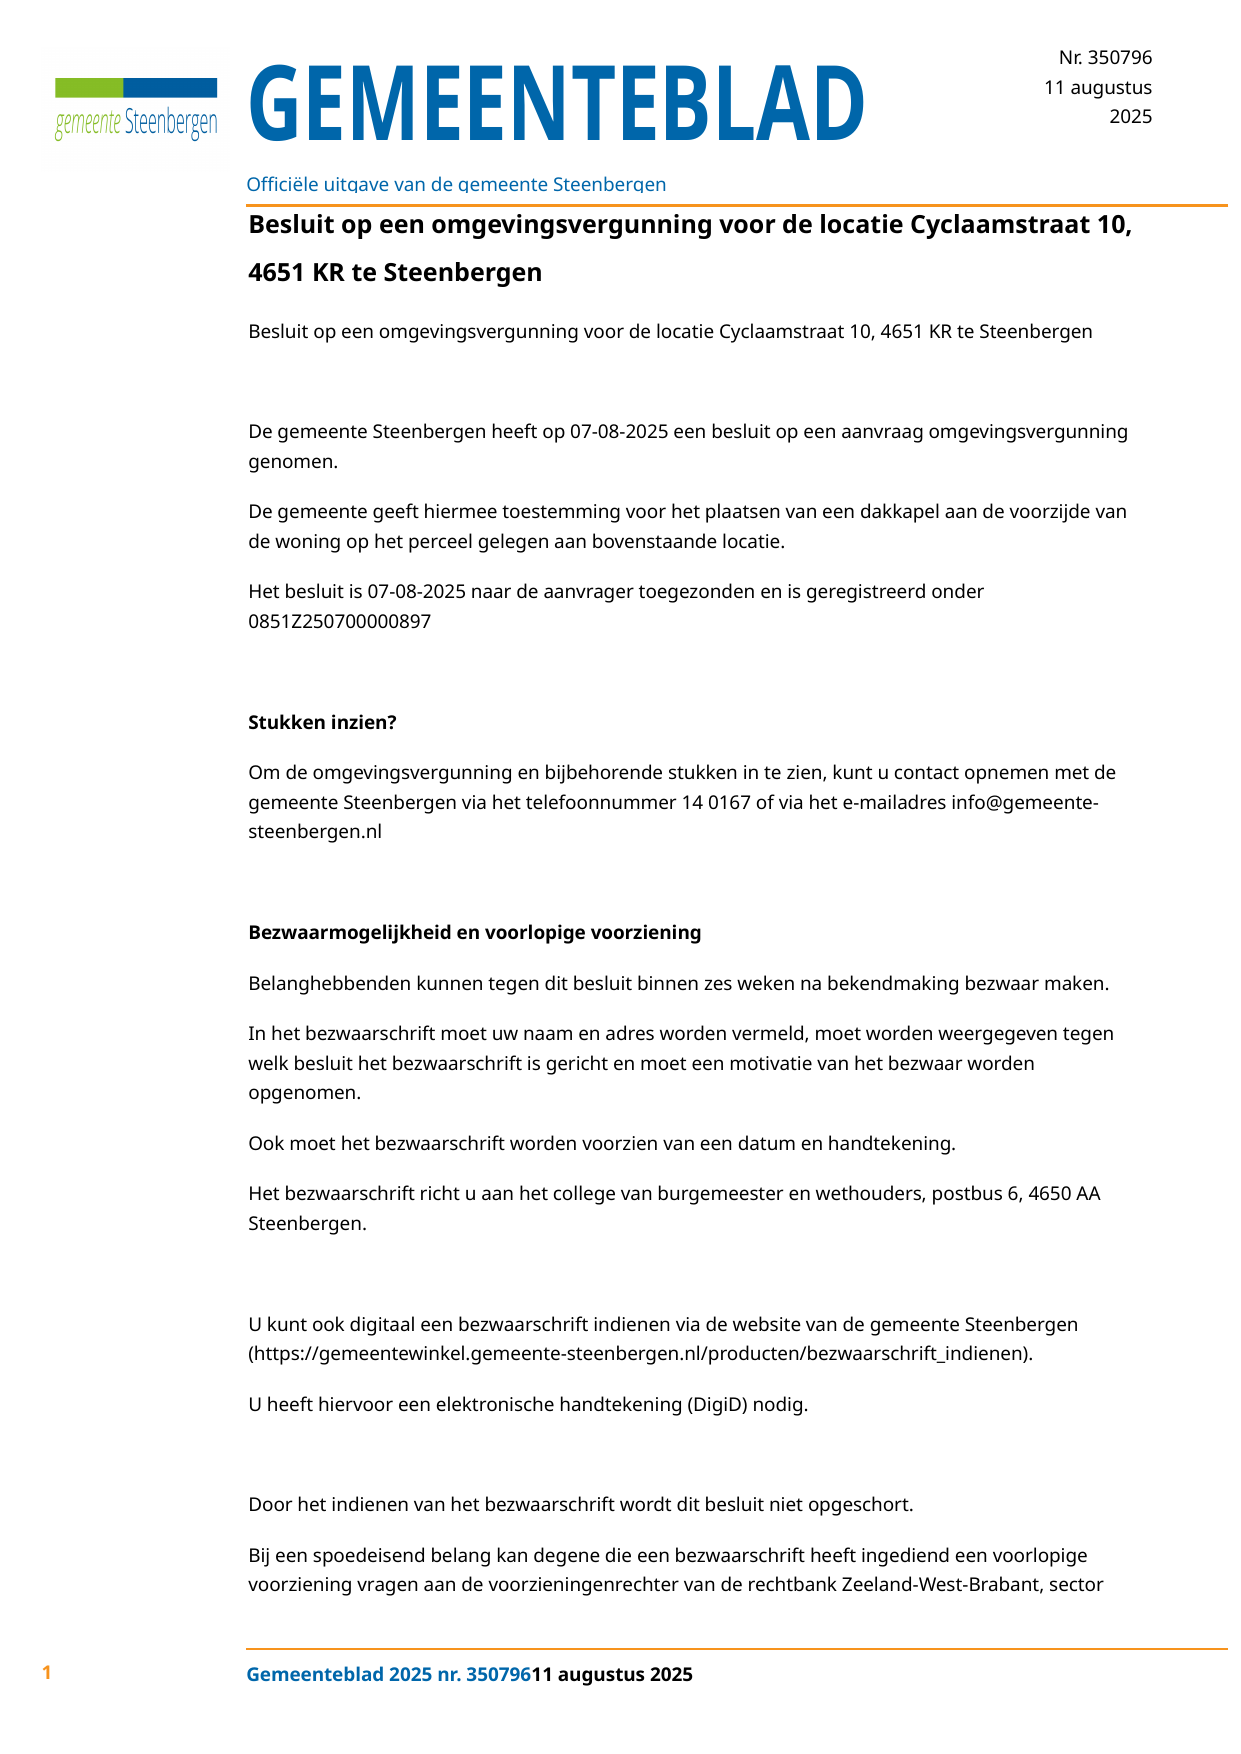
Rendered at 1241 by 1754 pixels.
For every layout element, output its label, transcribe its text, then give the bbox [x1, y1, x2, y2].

picture [41, 47, 231, 172]
text Stukken inzien? [248, 709, 1152, 735]
text Besluit op een omgevingsvergunning voor de locatie Cyclaamstraat 10, 4651 KR te Steenbergen [248, 318, 1152, 344]
text Het besluit is 07-08-2025 naar de aanvrager toegezonden en is geregistreerd onder 0851Z250700000897 [248, 579, 1152, 634]
text U kunt ook digitaal een bezwaarschrift indienen via de website van de gemeente Steenbergen (https://gemeentewinkel.gemeente-steenbergen.nl/producten/bezwaarschrift_indienen). [248, 1311, 1152, 1366]
text Besluit op een omgevingsvergunning voor de locatie Cyclaamstraat 10, 4651 KR te Steenbergen [248, 207, 1152, 288]
text In het bezwaarschrift moet uw naam en adres worden vermeld, moet worden weergegeven tegen welk besluit het bezwaarschrift is gericht en moet een motivatie van het bezwaar worden opgenomen. [248, 1020, 1152, 1105]
text U heeft hiervoor een elektronische handtekening (DigiD) nodig. [248, 1391, 1152, 1417]
text Door het indienen van het bezwaarschrift wordt dit besluit niet opgeschort. [248, 1492, 1152, 1517]
text De gemeente Steenbergen heeft op 07-08-2025 een besluit op een aanvraag omgevingsvergunning genomen. [248, 419, 1152, 474]
text Het bezwaarschrift richt u aan het college van burgemeester en wethouders, postbus 6, 4650 AA Steenbergen. [248, 1180, 1152, 1236]
text Om de omgevingsvergunning en bijbehorende stukken in te zien, kunt u contact opnemen met de gemeente Steenbergen via het telefoonnummer 14 0167 of via het e-mailadres info@gemeente-steenbergen.nl [248, 759, 1152, 844]
text Bij een spoedeisend belang kan degene die een bezwaarschrift heeft ingediend een voorlopige voorziening vragen aan de voorzieningenrechter van de rechtbank Zeeland-West-Brabant, sector [248, 1542, 1152, 1597]
text Bezwaarmogelijkheid en voorlopige voorziening [248, 919, 1152, 945]
text Ook moet het bezwaarschrift worden voorzien van een datum en handtekening. [248, 1130, 1152, 1156]
text De gemeente geeft hiermee toestemming voor het plaatsen van een dakkapel aan de voorzijde van de woning op het perceel gelegen aan bovenstaande locatie. [248, 499, 1152, 554]
text Belanghebbenden kunnen tegen dit besluit binnen zes weken na bekendmaking bezwaar maken. [248, 970, 1152, 996]
